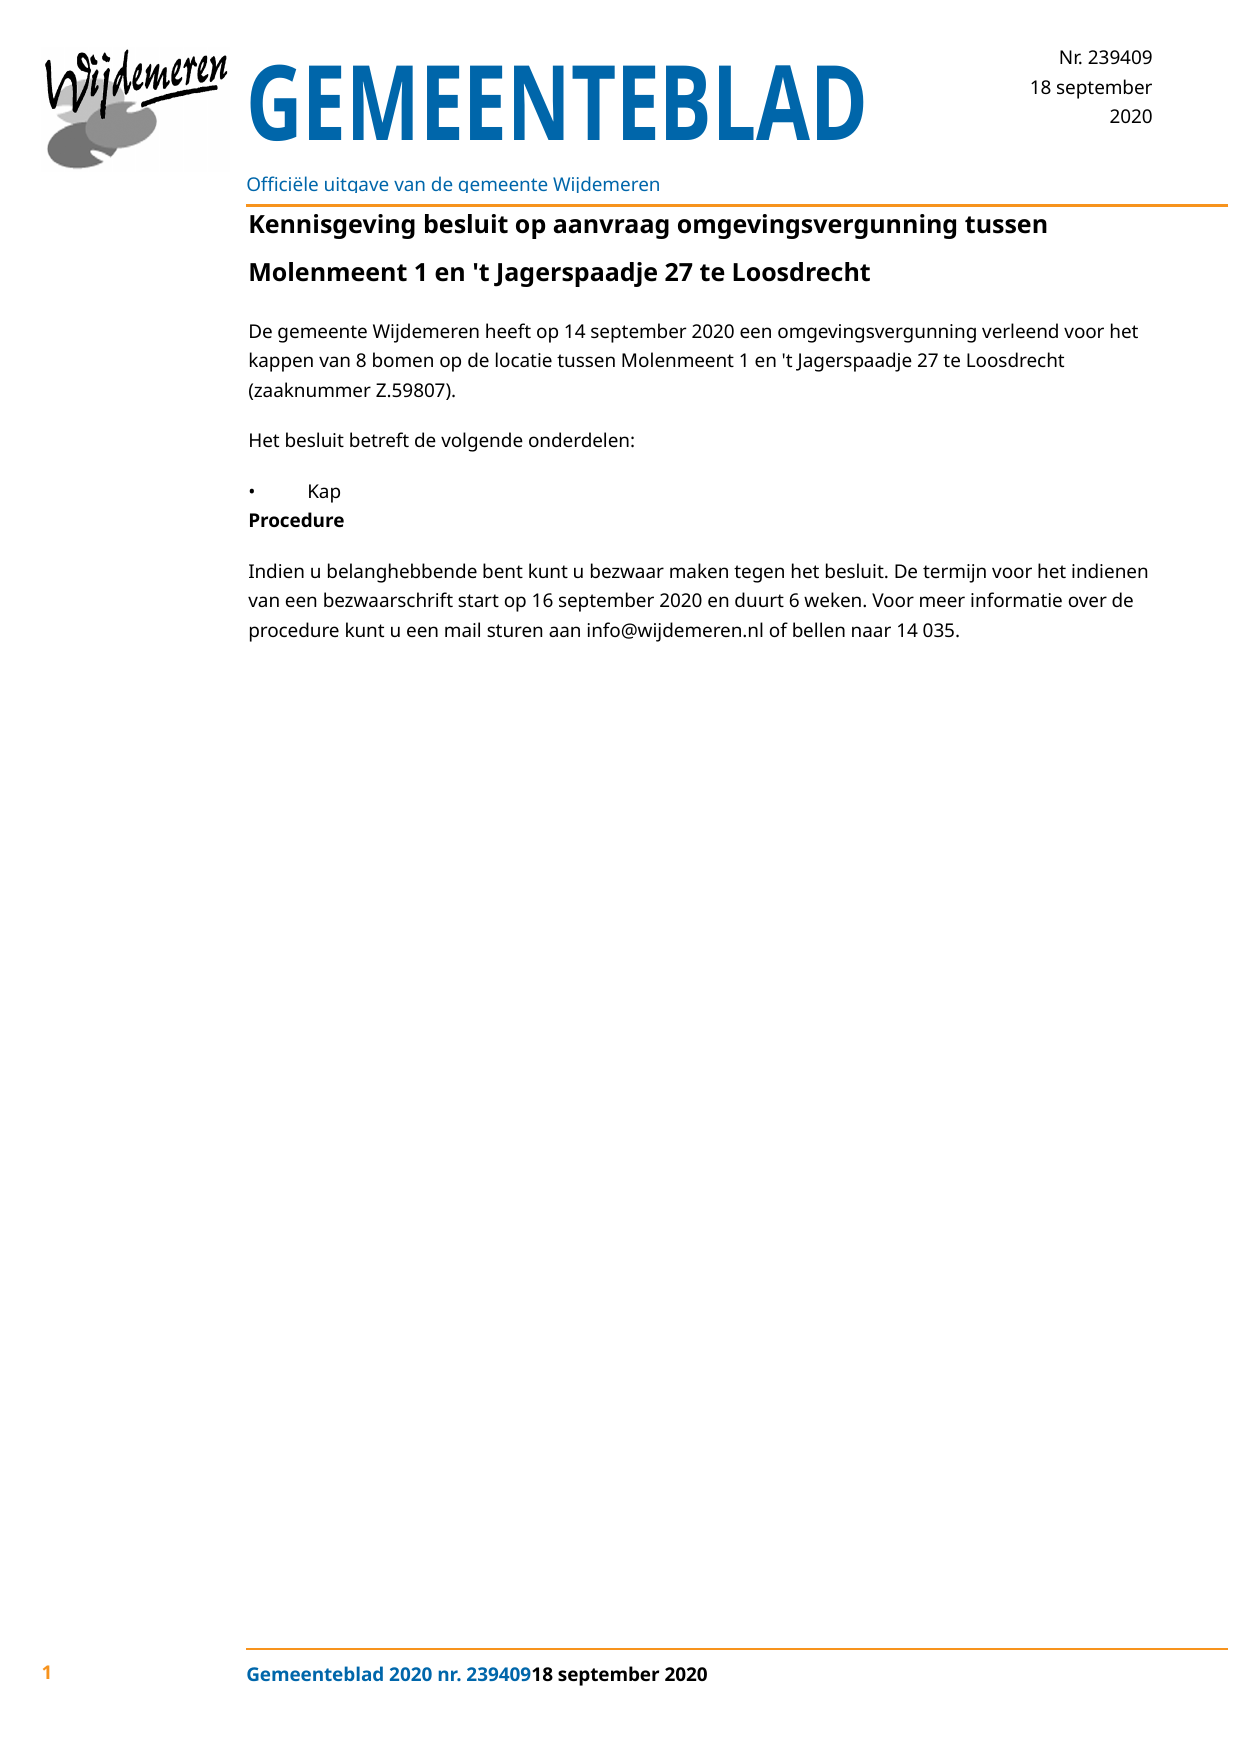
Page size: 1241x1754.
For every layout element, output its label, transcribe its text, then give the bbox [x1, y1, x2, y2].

text Kennisgeving besluit op aanvraag omgevingsvergunning tussen Molenmeent 1 en 't Jagerspaadje 27 te Loosdrecht [248, 207, 1152, 288]
text Procedure [248, 507, 1152, 533]
list Kap [248, 478, 1152, 504]
text Indien u belanghebbende bent kunt u bezwaar maken tegen het besluit. De termijn voor het indienen van een bezwaarschrift start op 16 september 2020 en duurt 6 weken. Voor meer informatie over de procedure kunt u een mail sturen aan info@wijdemeren.nl of bellen naar 14 035. [248, 558, 1152, 643]
picture [41, 47, 231, 172]
text De gemeente Wijdemeren heeft op 14 september 2020 een omgevingsvergunning verleend voor het kappen van 8 bomen op de locatie tussen Molenmeent 1 en 't Jagerspaadje 27 te Loosdrecht (zaaknummer Z.59807). [248, 318, 1152, 403]
text Het besluit betreft de volgende onderdelen: [248, 427, 1152, 453]
